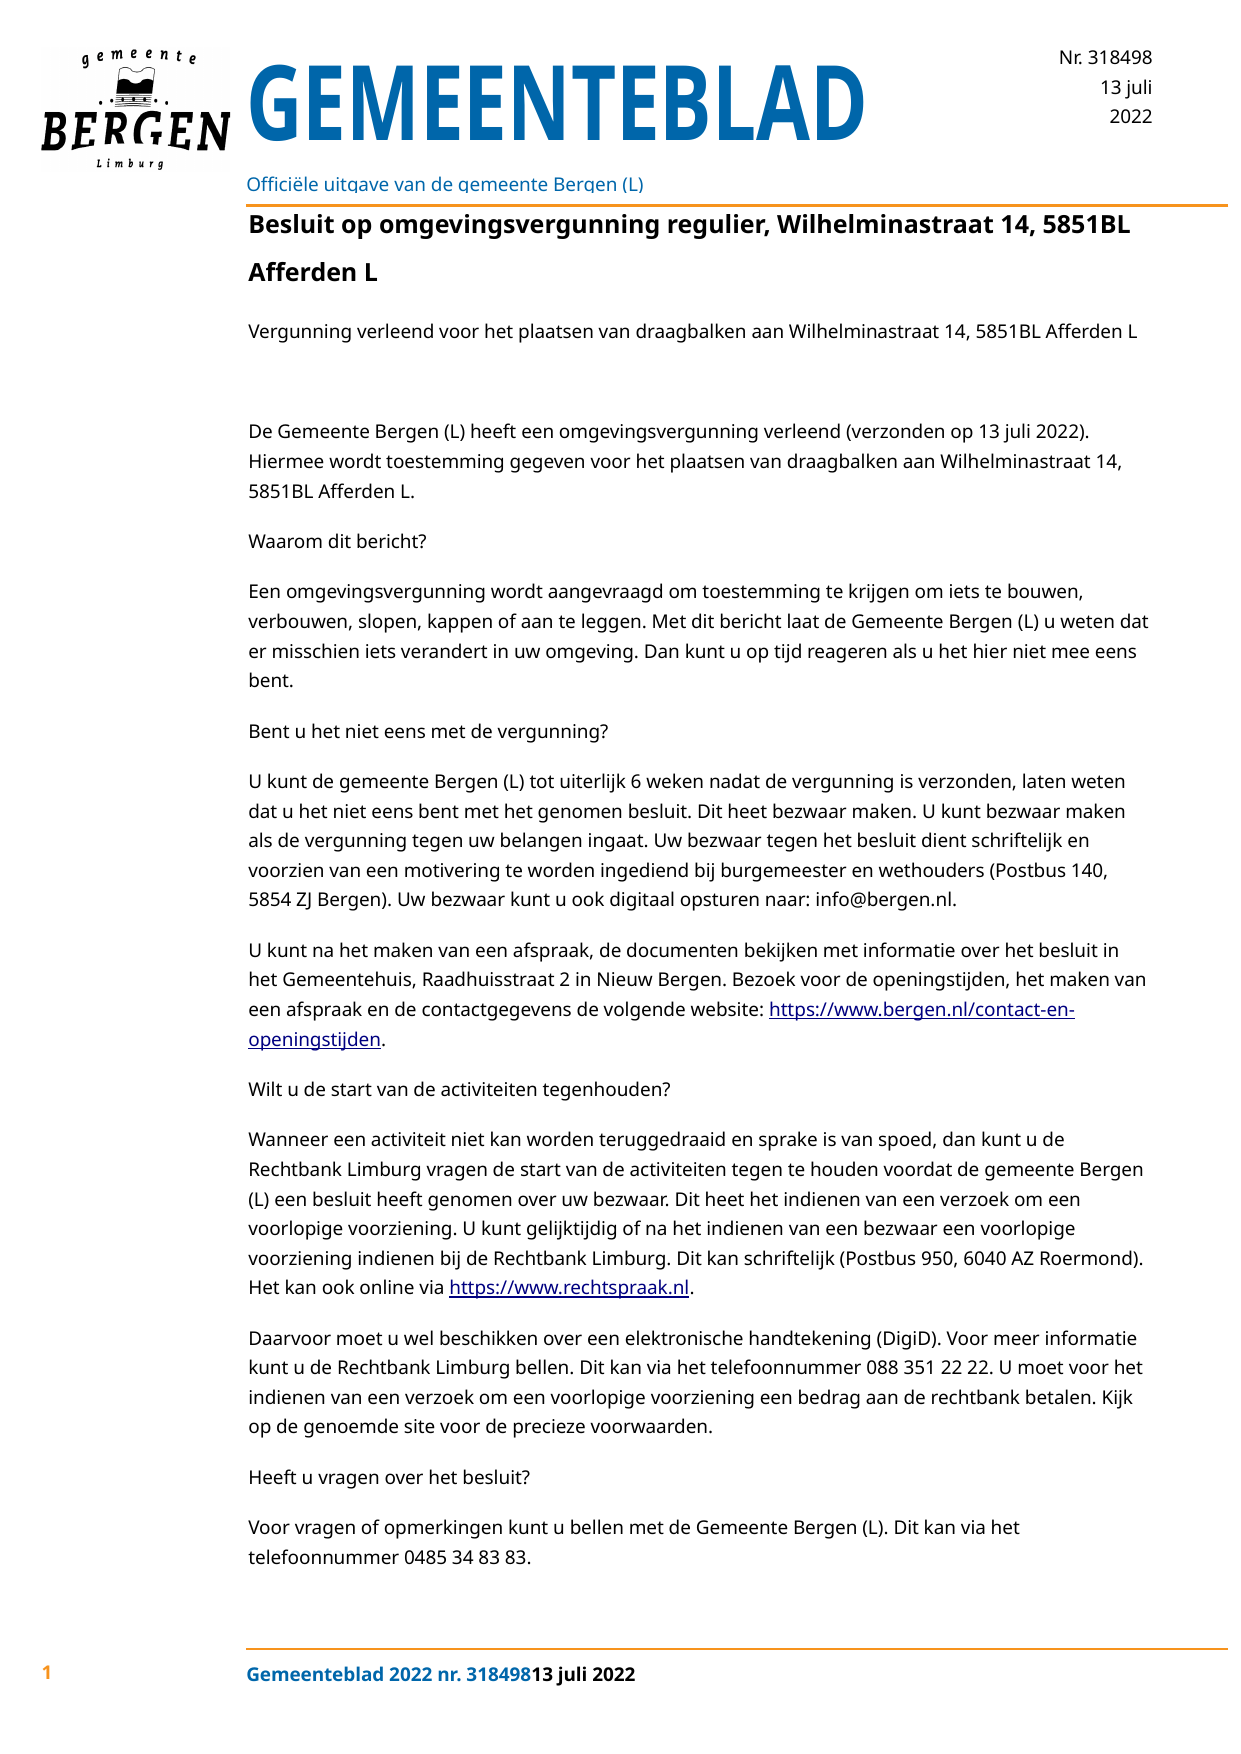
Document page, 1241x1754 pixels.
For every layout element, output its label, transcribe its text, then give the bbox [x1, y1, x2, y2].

text Vergunning verleend voor het plaatsen van draagbalken aan Wilhelminastraat 14, 5851BL Afferden L [248, 318, 1152, 344]
text Heeft u vragen over het besluit? [248, 1464, 1152, 1490]
text Wilt u de start van de activiteiten tegenhouden? [248, 1076, 1152, 1102]
text Daarvoor moet u wel beschikken over een elektronische handtekening (DigiD). Voor meer informatie kunt u de Rechtbank Limburg bellen. Dit kan via het telefoonnummer 088 351 22 22. U moet voor het indienen van een verzoek om een voorlopige voorziening een bedrag aan de rechtbank betalen. Kijk op de genoemde site voor de precieze voorwaarden. [248, 1325, 1152, 1439]
picture [41, 47, 231, 172]
text Wanneer een activiteit niet kan worden teruggedraaid en sprake is van spoed, dan kunt u de Rechtbank Limburg vragen de start van de activiteiten tegen te houden voordat de gemeente Bergen (L) een besluit heeft genomen over uw bezwaar. Dit heet het indienen van een verzoek om een voorlopige voorziening. U kunt gelijktijdig of na het indienen van een bezwaar een voorlopige voorziening indienen bij de Rechtbank Limburg. Dit kan schriftelijk (Postbus 950, 6040 AZ Roermond). Het kan ook online via https://www.rechtspraak.nl. [248, 1127, 1152, 1300]
text Waarom dit bericht? [248, 528, 1152, 554]
text Voor vragen of opmerkingen kunt u bellen met de Gemeente Bergen (L). Dit kan via het telefoonnummer 0485 34 83 83. [248, 1514, 1152, 1570]
text Besluit op omgevingsvergunning regulier, Wilhelminastraat 14, 5851BL Afferden L [248, 207, 1152, 288]
text U kunt na het maken van een afspraak, de documenten bekijken met informatie over het besluit in het Gemeentehuis, Raadhuisstraat 2 in Nieuw Bergen. Bezoek voor de openingstijden, het maken van een afspraak en de contactgegevens de volgende website: https://www.bergen.nl/contact-en-openingstijden. [248, 937, 1152, 1052]
text U kunt de gemeente Bergen (L) tot uiterlijk 6 weken nadat de vergunning is verzonden, laten weten dat u het niet eens bent met het genomen besluit. Dit heet bezwaar maken. U kunt bezwaar maken als de vergunning tegen uw belangen ingaat. Uw bezwaar tegen het besluit dient schriftelijk en voorzien van een motivering te worden ingediend bij burgemeester en wethouders (Postbus 140, 5854 ZJ Bergen). Uw bezwaar kunt u ook digitaal opsturen naar: info@bergen.nl. [248, 768, 1152, 912]
text Een omgevingsvergunning wordt aangevraagd om toestemming te krijgen om iets te bouwen, verbouwen, slopen, kappen of aan te leggen. Met dit bericht laat de Gemeente Bergen (L) u weten dat er misschien iets verandert in uw omgeving. Dan kunt u op tijd reageren als u het hier niet mee eens bent. [248, 579, 1152, 693]
text De Gemeente Bergen (L) heeft een omgevingsvergunning verleend (verzonden op 13 juli 2022). Hiermee wordt toestemming gegeven voor het plaatsen van draagbalken aan Wilhelminastraat 14, 5851BL Afferden L. [248, 419, 1152, 504]
text Bent u het niet eens met de vergunning? [248, 718, 1152, 744]
